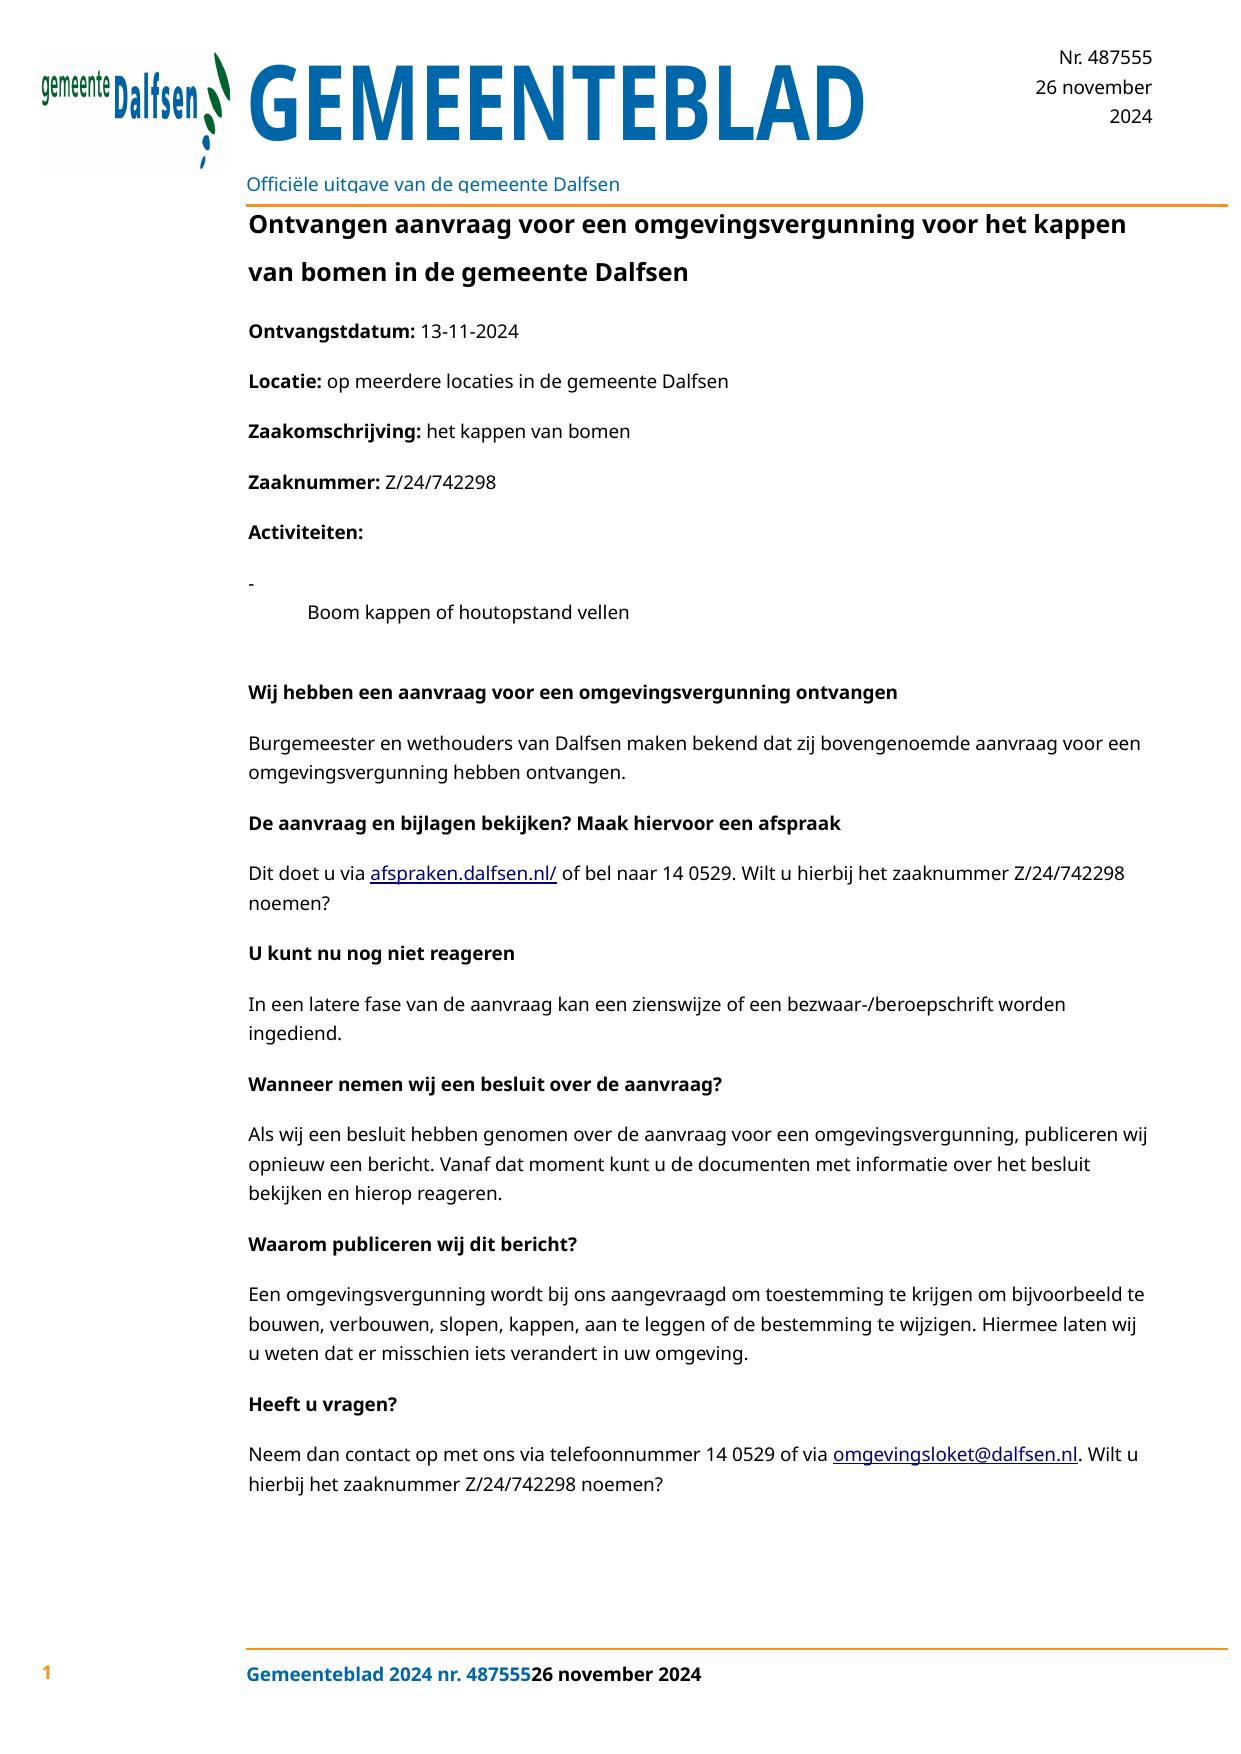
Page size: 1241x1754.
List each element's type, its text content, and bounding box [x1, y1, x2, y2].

text Neem dan contact op met ons via telefoonnummer 14 0529 of via omgevingsloket@dalfsen.nl. Wilt u hierbij het zaaknummer Z/24/742298 noemen? [248, 1441, 1152, 1497]
text Locatie: op meerdere locaties in de gemeente Dalfsen [248, 368, 1152, 394]
picture [41, 47, 231, 172]
text Een omgevingsvergunning wordt bij ons aangevraagd om toestemming te krijgen om bijvoorbeeld te bouwen, verbouwen, slopen, kappen, aan te leggen of de bestemming te wijzigen. Hiermee laten wij u weten dat er misschien iets verandert in uw omgeving. [248, 1281, 1152, 1366]
text Wij hebben een aanvraag voor een omgevingsvergunning ontvangen [248, 679, 1152, 705]
text Dit doet u via afspraken.dalfsen.nl/ of bel naar 14 0529. Wilt u hierbij het zaaknummer Z/24/742298 noemen? [248, 860, 1152, 916]
text Wanneer nemen wij een besluit over de aanvraag? [248, 1071, 1152, 1097]
text In een latere fase van de aanvraag kan een zienswijze of een bezwaar-/beroepschrift worden ingediend. [248, 991, 1152, 1046]
list Boom kappen of houtopstand vellen [248, 599, 1152, 625]
text Zaaknummer: Z/24/742298 [248, 469, 1152, 495]
text Activiteiten: [248, 519, 1152, 545]
text Burgemeester en wethouders van Dalfsen maken bekend dat zij bovengenoemde aanvraag voor een omgevingsvergunning hebben ontvangen. [248, 730, 1152, 785]
text De aanvraag en bijlagen bekijken? Maak hiervoor een afspraak [248, 810, 1152, 836]
text Heeft u vragen? [248, 1391, 1152, 1417]
text Ontvangstdatum: 13-11-2024 [248, 318, 1152, 344]
text Ontvangen aanvraag voor een omgevingsvergunning voor het kappen van bomen in de gemeente Dalfsen [248, 207, 1152, 288]
text Waarom publiceren wij dit bericht? [248, 1231, 1152, 1257]
text U kunt nu nog niet reageren [248, 940, 1152, 966]
text Als wij een besluit hebben genomen over de aanvraag voor een omgevingsvergunning, publiceren wij opnieuw een bericht. Vanaf dat moment kunt u de documenten met informatie over het besluit bekijken en hierop reageren. [248, 1121, 1152, 1206]
text Zaakomschrijving: het kappen van bomen [248, 419, 1152, 444]
